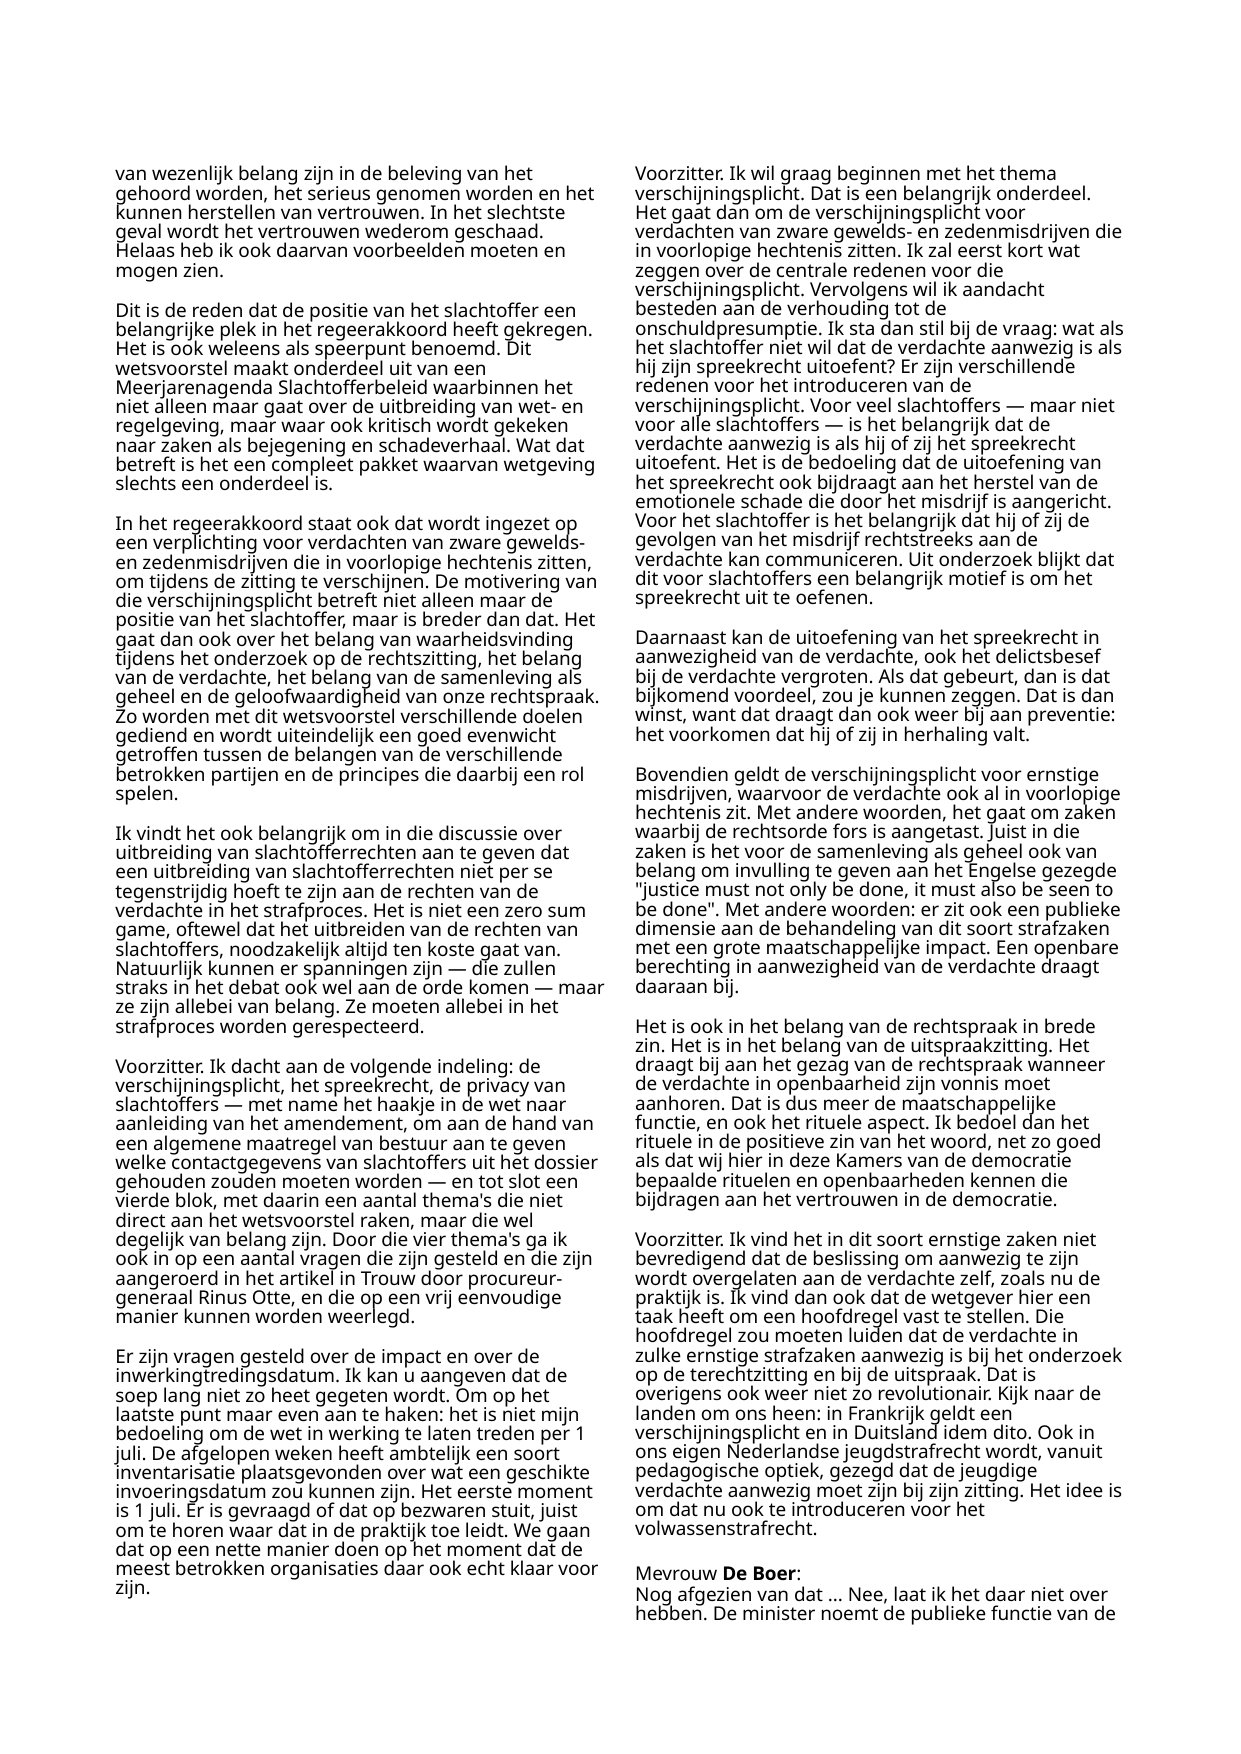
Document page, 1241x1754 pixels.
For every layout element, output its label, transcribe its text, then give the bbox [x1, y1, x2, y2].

text Bovendien geldt de verschijningsplicht voor ernstige misdrijven, waarvoor de verdachte ook al in voorlopige hechtenis zit. Met andere woorden, het gaat om zaken waarbij de rechtsorde fors is aangetast. Juist in die zaken is het voor de samenleving als geheel ook van belang om invulling te geven aan het Engelse gezegde "justice must not only be done, it must also be seen to be done". Met andere woorden: er zit ook een publieke dimensie aan de behandeling van dit soort strafzaken met een grote maatschappelijke impact. Een openbare berechting in aanwezigheid van de verdachte draagt daaraan bij. [635, 766, 1125, 997]
text Het is ook in het belang van de rechtspraak in brede zin. Het is in het belang van de uitspraakzitting. Het draagt bij aan het gezag van de rechtspraak wanneer de verdachte in openbaarheid zijn vonnis moet aanhoren. Dat is dus meer de maatschappelijke functie, en ook het rituele aspect. Ik bedoel dan het rituele in de positieve zin van het woord, net zo goed als dat wij hier in deze Kamers van de democratie bepaalde rituelen en openbaarheden kennen die bijdragen aan het vertrouwen in de democratie. [635, 1018, 1125, 1210]
text Voorzitter. Ik wil graag beginnen met het thema verschijningsplicht. Dat is een belangrijk onderdeel. Het gaat dan om de verschijningsplicht voor verdachten van zware gewelds- en zedenmisdrijven die in voorlopige hechtenis zitten. Ik zal eerst kort wat zeggen over de centrale redenen voor die verschijningsplicht. Vervolgens wil ik aandacht besteden aan de verhouding tot de onschuldpresumptie. Ik sta dan stil bij de vraag: wat als het slachtoffer niet wil dat de verdachte aanwezig is als hij zijn spreekrecht uitoefent? Er zijn verschillende redenen voor het introduceren van de verschijningsplicht. Voor veel slachtoffers — maar niet voor alle slachtoffers — is het belangrijk dat de verdachte aanwezig is als hij of zij het spreekrecht uitoefent. Het is de bedoeling dat de uitoefening van het spreekrecht ook bijdraagt aan het herstel van de emotionele schade die door het misdrijf is aangericht. Voor het slachtoffer is het belangrijk dat hij of zij de gevolgen van het misdrijf rechtstreeks aan de verdachte kan communiceren. Uit onderzoek blijkt dat dit voor slachtoffers een belangrijk motief is om het spreekrecht uit te oefenen. [635, 165, 1125, 608]
text Voorzitter. Ik dacht aan de volgende indeling: de verschijningsplicht, het spreekrecht, de privacy van slachtoffers — met name het haakje in de wet naar aanleiding van het amendement, om aan de hand van een algemene maatregel van bestuur aan te geven welke contactgegevens van slachtoffers uit het dossier gehouden zouden moeten worden — en tot slot een vierde blok, met daarin een aantal thema's die niet direct aan het wetsvoorstel raken, maar die wel degelijk van belang zijn. Door die vier thema's ga ik ook in op een aantal vragen die zijn gesteld en die zijn aangeroerd in het artikel in Trouw door procureur-generaal Rinus Otte, en die op een vrij eenvoudige manier kunnen worden weerlegd. [115, 1058, 605, 1327]
text In het regeerakkoord staat ook dat wordt ingezet op een verplichting voor verdachten van zware gewelds- en zedenmisdrijven die in voorlopige hechtenis zitten, om tijdens de zitting te verschijnen. De motivering van die verschijningsplicht betreft niet alleen maar de positie van het slachtoffer, maar is breder dan dat. Het gaat dan ook over het belang van waarheidsvinding tijdens het onderzoek op de rechtszitting, het belang van de verdachte, het belang van de samenleving als geheel en de geloofwaardigheid van onze rechtspraak. Zo worden met dit wetsvoorstel verschillende doelen gediend en wordt uiteindelijk een goed evenwicht getroffen tussen de belangen van de verschillende betrokken partijen en de principes die daarbij een rol spelen. [115, 515, 605, 804]
text Nog afgezien van dat ... Nee, laat ik het daar niet over hebben. De minister noemt de publieke functie van de [635, 1586, 1125, 1624]
text van wezenlijk belang zijn in de beleving van het gehoord worden, het serieus genomen worden en het kunnen herstellen van vertrouwen. In het slechtste geval wordt het vertrouwen wederom geschaad. Helaas heb ik ook daarvan voorbeelden moeten en mogen zien. [115, 165, 605, 281]
text Er zijn vragen gesteld over de impact en over de inwerkingtredingsdatum. Ik kan u aangeven dat de soep lang niet zo heet gegeten wordt. Om op het laatste punt maar even aan te haken: het is niet mijn bedoeling om de wet in werking te laten treden per 1 juli. De afgelopen weken heeft ambtelijk een soort inventarisatie plaatsgevonden over wat een geschikte invoeringsdatum zou kunnen zijn. Het eerste moment is 1 juli. Er is gevraagd of dat op bezwaren stuit, juist om te horen waar dat in de praktijk toe leidt. We gaan dat op een nette manier doen op het moment dat de meest betrokken organisaties daar ook echt klaar voor zijn. [115, 1348, 605, 1599]
text Daarnaast kan de uitoefening van het spreekrecht in aanwezigheid van de verdachte, ook het delictsbesef bij de verdachte vergroten. Als dat gebeurt, dan is dat bijkomend voordeel, zou je kunnen zeggen. Dat is dan winst, want dat draagt dan ook weer bij aan preventie: het voorkomen dat hij of zij in herhaling valt. [635, 629, 1125, 745]
text Voorzitter. Ik vind het in dit soort ernstige zaken niet bevredigend dat de beslissing om aanwezig te zijn wordt overgelaten aan de verdachte zelf, zoals nu de praktijk is. Ik vind dan ook dat de wetgever hier een taak heeft om een hoofdregel vast te stellen. Die hoofdregel zou moeten luiden dat de verdachte in zulke ernstige strafzaken aanwezig is bij het onderzoek op de terechtzitting en bij de uitspraak. Dat is overigens ook weer niet zo revolutionair. Kijk naar de landen om ons heen: in Frankrijk geldt een verschijningsplicht en in Duitsland idem dito. Ook in ons eigen Nederlandse jeugdstrafrecht wordt, vanuit pedagogische optiek, gezegd dat de jeugdige verdachte aanwezig moet zijn bij zijn zitting. Het idee is om dat nu ook te introduceren voor het volwassenstrafrecht. [635, 1231, 1125, 1539]
text Ik vindt het ook belangrijk om in die discussie over uitbreiding van slachtofferrechten aan te geven dat een uitbreiding van slachtofferrechten niet per se tegenstrijdig hoeft te zijn aan de rechten van de verdachte in het strafproces. Het is niet een zero sum game, oftewel dat het uitbreiden van de rechten van slachtoffers, noodzakelijk altijd ten koste gaat van. Natuurlijk kunnen er spanningen zijn — die zullen straks in het debat ook wel aan de orde komen — maar ze zijn allebei van belang. Ze moeten allebei in het strafproces worden gerespecteerd. [115, 825, 605, 1037]
text Mevrouw De Boer: [635, 1560, 1125, 1586]
text Dit is de reden dat de positie van het slachtoffer een belangrijke plek in het regeerakkoord heeft gekregen. Het is ook weleens als speerpunt benoemd. Dit wetsvoorstel maakt onderdeel uit van een Meerjarenagenda Slachtofferbeleid waarbinnen het niet alleen maar gaat over de uitbreiding van wet- en regelgeving, maar waar ook kritisch wordt gekeken naar zaken als bejegening en schadeverhaal. Wat dat betreft is het een compleet pakket waarvan wetgeving slechts een onderdeel is. [115, 302, 605, 494]
